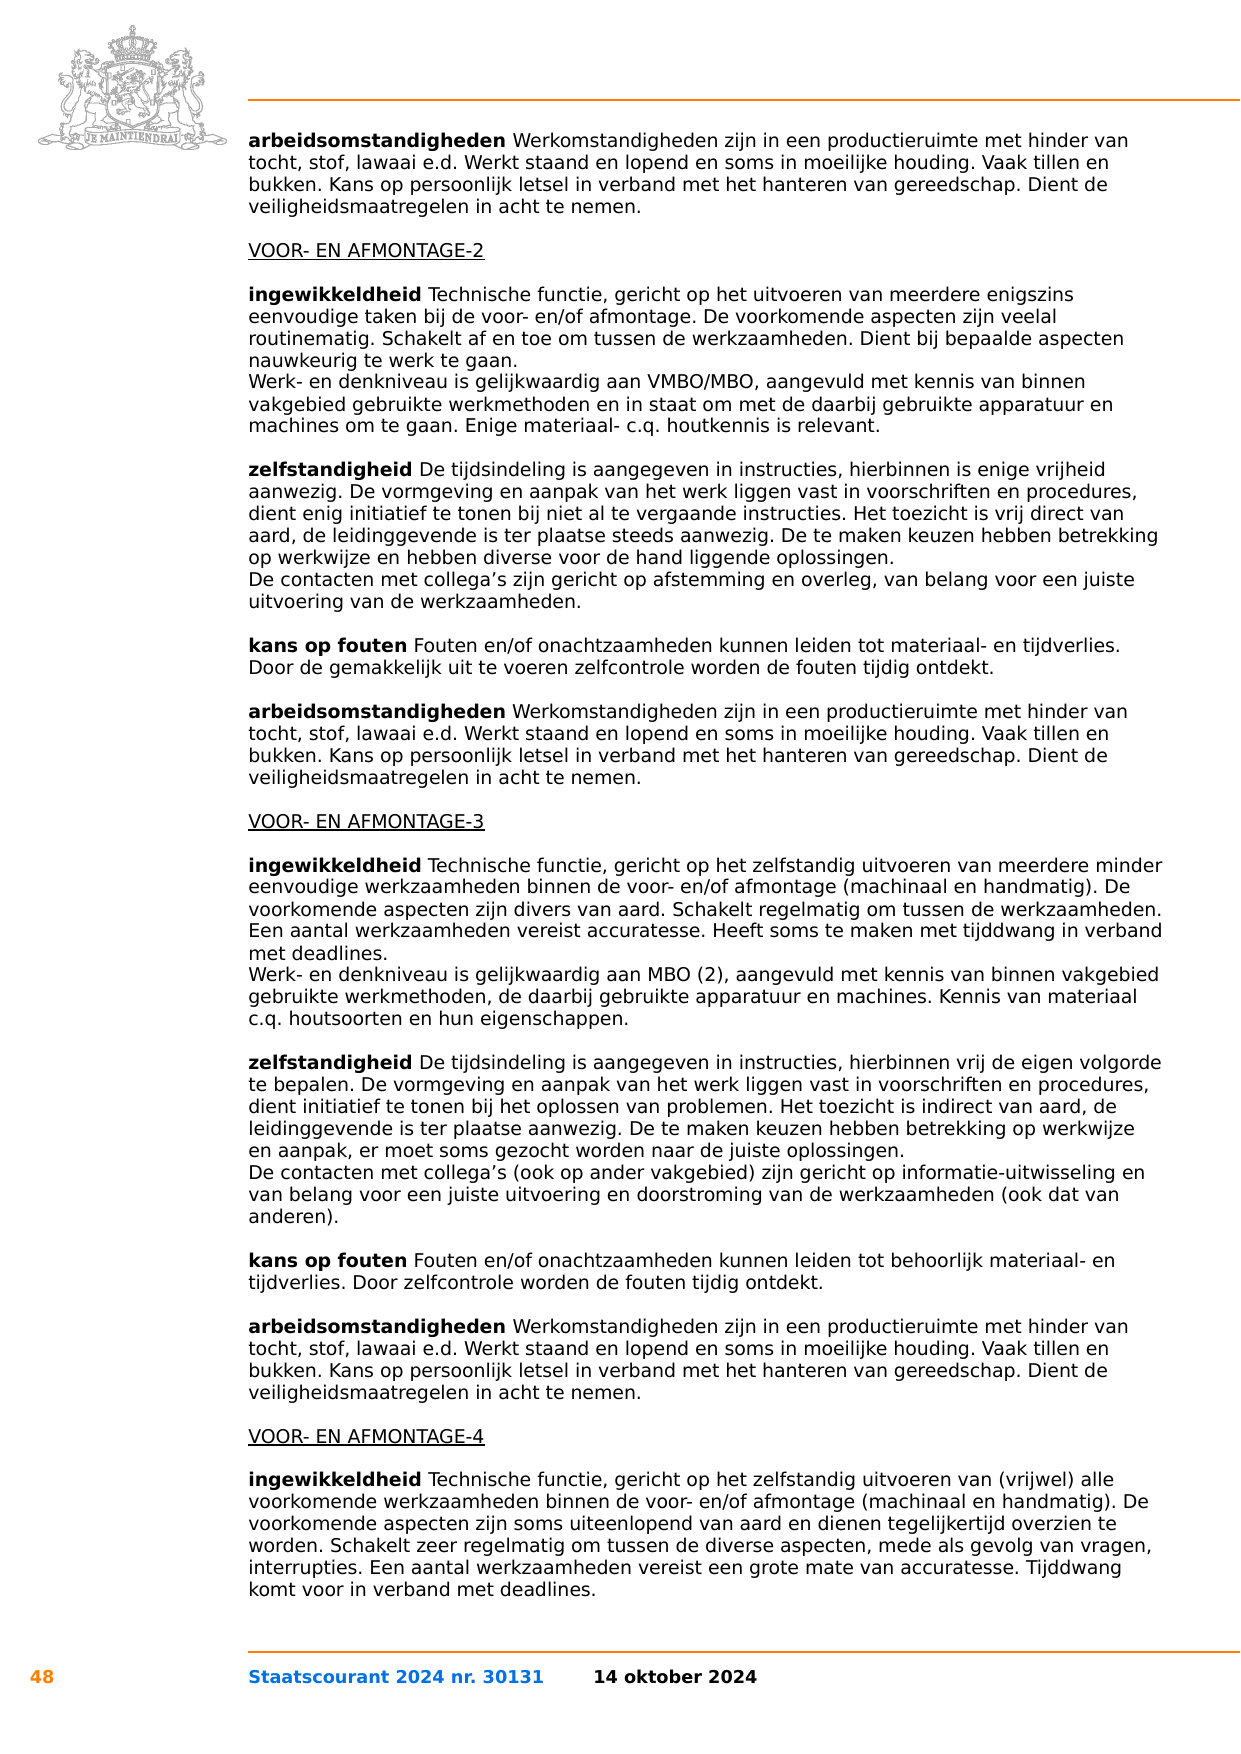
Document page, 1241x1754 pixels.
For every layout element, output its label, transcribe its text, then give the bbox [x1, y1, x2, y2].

picture [38, 25, 227, 150]
text De contacten met collega’s (ook op ander vakgebied) zijn gericht op informatie-uitwisseling en van belang voor een juiste uitvoering en doorstroming van de werkzaamheden (ook dat van anderen). [248, 1162, 1163, 1228]
subtitle VOOR- EN AFMONTAGE-2 [248, 240, 1163, 262]
subtitle VOOR- EN AFMONTAGE-4 [248, 1426, 1163, 1447]
text ingewikkeldheid Technische functie, gericht op het zelfstandig uitvoeren van meerdere minder eenvoudige werkzaamheden binnen de voor- en/of afmontage (machinaal en handmatig). De voorkomende aspecten zijn divers van aard. Schakelt regelmatig om tussen de werkzaamheden. Een aantal werkzaamheden vereist accuratesse. Heeft soms te maken met tijddwang in verband met deadlines. [248, 854, 1163, 964]
text ingewikkeldheid Technische functie, gericht op het zelfstandig uitvoeren van (vrijwel) alle voorkomende werkzaamheden binnen de voor- en/of afmontage (machinaal en handmatig). De voorkomende aspecten zijn soms uiteenlopend van aard en dienen tegelijkertijd overzien te worden. Schakelt zeer regelmatig om tussen de diverse aspecten, mede als gevolg van vragen, interrupties. Een aantal werkzaamheden vereist een grote mate van accuratesse. Tijddwang komt voor in verband met deadlines. [248, 1469, 1163, 1601]
text Werk- en denkniveau is gelijkwaardig aan MBO (2), aangevuld met kennis van binnen vakgebied gebruikte werkmethoden, de daarbij gebruikte apparatuur en machines. Kennis van materiaal c.q. houtsoorten en hun eigenschappen. [248, 964, 1163, 1030]
text zelfstandigheid De tijdsindeling is aangegeven in instructies, hierbinnen vrij de eigen volgorde te bepalen. De vormgeving en aanpak van het werk liggen vast in voorschriften en procedures, dient initiatief te tonen bij het oplossen van problemen. Het toezicht is indirect van aard, de leidinggevende is ter plaatse aanwezig. De te maken keuzen hebben betrekking op werkwijze en aanpak, er moet soms gezocht worden naar de juiste oplossingen. [248, 1052, 1163, 1162]
text arbeidsomstandigheden Werkomstandigheden zijn in een productieruimte met hinder van tocht, stof, lawaai e.d. Werkt staand en lopend en soms in moeilijke houding. Vaak tillen en bukken. Kans op persoonlijk letsel in verband met het hanteren van gereedschap. Dient de veiligheidsmaatregelen in acht te nemen. [248, 130, 1163, 218]
text kans op fouten Fouten en/of onachtzaamheden kunnen leiden tot behoorlijk materiaal- en tijdverlies. Door zelfcontrole worden de fouten tijdig ontdekt. [248, 1250, 1163, 1294]
text arbeidsomstandigheden Werkomstandigheden zijn in een productieruimte met hinder van tocht, stof, lawaai e.d. Werkt staand en lopend en soms in moeilijke houding. Vaak tillen en bukken. Kans op persoonlijk letsel in verband met het hanteren van gereedschap. Dient de veiligheidsmaatregelen in acht te nemen. [248, 1316, 1163, 1404]
text De contacten met collega’s zijn gericht op afstemming en overleg, van belang voor een juiste uitvoering van de werkzaamheden. [248, 569, 1163, 613]
text zelfstandigheid De tijdsindeling is aangegeven in instructies, hierbinnen is enige vrijheid aanwezig. De vormgeving en aanpak van het werk liggen vast in voorschriften en procedures, dient enig initiatief te tonen bij niet al te vergaande instructies. Het toezicht is vrij direct van aard, de leidinggevende is ter plaatse steeds aanwezig. De te maken keuzen hebben betrekking op werkwijze en hebben diverse voor de hand liggende oplossingen. [248, 459, 1163, 569]
text arbeidsomstandigheden Werkomstandigheden zijn in een productieruimte met hinder van tocht, stof, lawaai e.d. Werkt staand en lopend en soms in moeilijke houding. Vaak tillen en bukken. Kans op persoonlijk letsel in verband met het hanteren van gereedschap. Dient de veiligheidsmaatregelen in acht te nemen. [248, 701, 1163, 789]
text kans op fouten Fouten en/of onachtzaamheden kunnen leiden tot materiaal- en tijdverlies. Door de gemakkelijk uit te voeren zelfcontrole worden de fouten tijdig ontdekt. [248, 635, 1163, 679]
subtitle VOOR- EN AFMONTAGE-3 [248, 811, 1163, 833]
text Werk- en denkniveau is gelijkwaardig aan VMBO/MBO, aangevuld met kennis van binnen vakgebied gebruikte werkmethoden en in staat om met de daarbij gebruikte apparatuur en machines om te gaan. Enige materiaal- c.q. houtkennis is relevant. [248, 371, 1163, 437]
text ingewikkeldheid Technische functie, gericht op het uitvoeren van meerdere enigszins eenvoudige taken bij de voor- en/of afmontage. De voorkomende aspecten zijn veelal routinematig. Schakelt af en toe om tussen de werkzaamheden. Dient bij bepaalde aspecten nauwkeurig te werk te gaan. [248, 283, 1163, 371]
